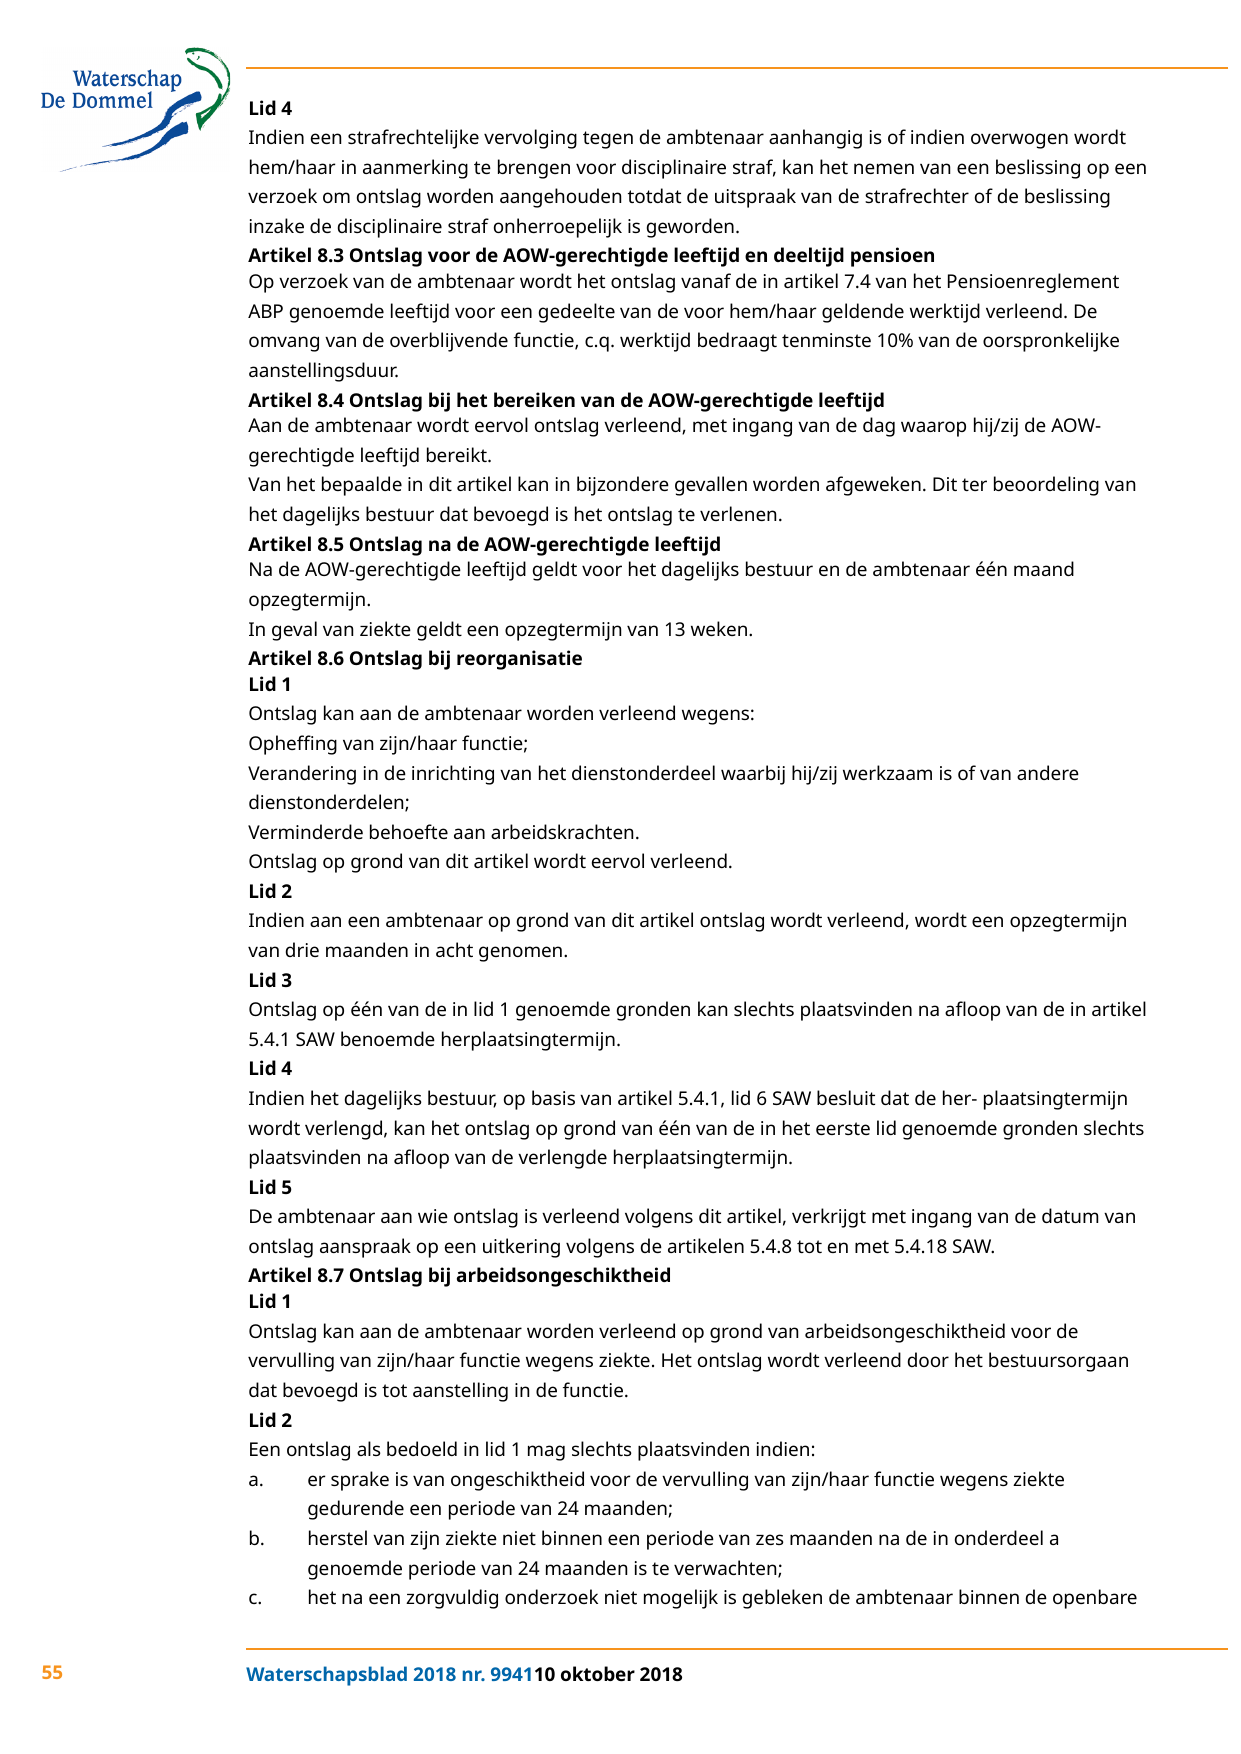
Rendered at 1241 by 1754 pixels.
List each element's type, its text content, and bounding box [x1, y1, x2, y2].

list er sprake is van ongeschiktheid voor de vervulling van zijn/haar functie wegens ziekte gedurende een periode van 24 maanden; [248, 1466, 1152, 1521]
text Ontslag kan aan de ambtenaar worden verleend op grond van arbeidsongeschiktheid voor de vervulling van zijn/haar functie wegens ziekte. Het ontslag wordt verleend door het bestuursorgaan dat bevoegd is tot aanstelling in de functie. [248, 1318, 1152, 1403]
text Van het bepaalde in dit artikel kan in bijzondere gevallen worden afgeweken. Dit ter beoordeling van het dagelijks bestuur dat bevoegd is het ontslag te verlenen. [248, 472, 1152, 527]
text Ontslag op één van de in lid 1 genoemde gronden kan slechts plaatsvinden na afloop van de in artikel 5.4.1 SAW benoemde herplaatsingtermijn. [248, 996, 1152, 1052]
text Artikel 8.4 Ontslag bij het bereiken van de AOW-gerechtigde leeftijd [248, 387, 1152, 412]
text Ontslag op grond van dit artikel wordt eervol verleend. [248, 848, 1152, 874]
text Artikel 8.7 Ontslag bij arbeidsongeschiktheid [248, 1263, 1152, 1288]
text Na de AOW-gerechtigde leeftijd geldt voor het dagelijks bestuur en de ambtenaar één maand opzegtermijn. [248, 557, 1152, 612]
text Lid 4 [248, 1056, 1152, 1081]
list herstel van zijn ziekte niet binnen een periode van zes maanden na de in onderdeel a genoemde periode van 24 maanden is te verwachten; [248, 1525, 1152, 1580]
text Opheffing van zijn/haar functie; [248, 730, 1152, 756]
text Lid 2 [248, 1407, 1152, 1432]
text Artikel 8.3 Ontslag voor de AOW-gerechtigde leeftijd en deeltijd pensioen [248, 243, 1152, 268]
text Artikel 8.6 Ontslag bij reorganisatie [248, 645, 1152, 671]
text Indien een strafrechtelijke vervolging tegen de ambtenaar aanhangig is of indien overwogen wordt hem/haar in aanmerking te brengen voor disciplinaire straf, kan het nemen van een beslissing op een verzoek om ontslag worden aangehouden totdat de uitspraak van de strafrechter of de beslissing inzake de disciplinaire straf onherroepelijk is geworden. [248, 124, 1152, 239]
text In geval van ziekte geldt een opzegtermijn van 13 weken. [248, 616, 1152, 641]
text Lid 5 [248, 1174, 1152, 1200]
list het na een zorgvuldig onderzoek niet mogelijk is gebleken de ambtenaar binnen de openbare [248, 1584, 1152, 1610]
text De ambtenaar aan wie ontslag is verleend volgens dit artikel, verkrijgt met ingang van de datum van ontslag aanspraak op een uitkering volgens de artikelen 5.4.8 tot en met 5.4.18 SAW. [248, 1203, 1152, 1259]
text Op verzoek van de ambtenaar wordt het ontslag vanaf de in artikel 7.4 van het Pensioenreglement ABP genoemde leeftijd voor een gedeelte van de voor hem/haar geldende werktijd verleend. De omvang van de overblijvende functie, c.q. werktijd bedraagt tenminste 10% van de oorspronkelijke aanstellingsduur. [248, 268, 1152, 383]
text Verandering in de inrichting van het dienstonderdeel waarbij hij/zij werkzaam is of van andere dienstonderdelen; [248, 760, 1152, 815]
text Lid 3 [248, 967, 1152, 993]
text Lid 1 [248, 1288, 1152, 1314]
text Indien het dagelijks bestuur, op basis van artikel 5.4.1, lid 6 SAW besluit dat de her- plaatsingtermijn wordt verlengd, kan het ontslag op grond van één van de in het eerste lid genoemde gronden slechts plaatsvinden na afloop van de verlengde herplaatsingtermijn. [248, 1085, 1152, 1170]
text Lid 4 [248, 95, 1152, 121]
text Artikel 8.5 Ontslag na de AOW-gerechtigde leeftijd [248, 531, 1152, 557]
text Ontslag kan aan de ambtenaar worden verleend wegens: [248, 701, 1152, 726]
text Aan de ambtenaar wordt eervol ontslag verleend, met ingang van de dag waarop hij/zij de AOW-gerechtigde leeftijd bereikt. [248, 412, 1152, 468]
picture [41, 47, 231, 172]
text Een ontslag als bedoeld in lid 1 mag slechts plaatsvinden indien: [248, 1436, 1152, 1462]
text Verminderde behoefte aan arbeidskrachten. [248, 819, 1152, 845]
text Lid 2 [248, 878, 1152, 904]
text Indien aan een ambtenaar op grond van dit artikel ontslag wordt verleend, wordt een opzegtermijn van drie maanden in acht genomen. [248, 908, 1152, 963]
text Lid 1 [248, 671, 1152, 697]
